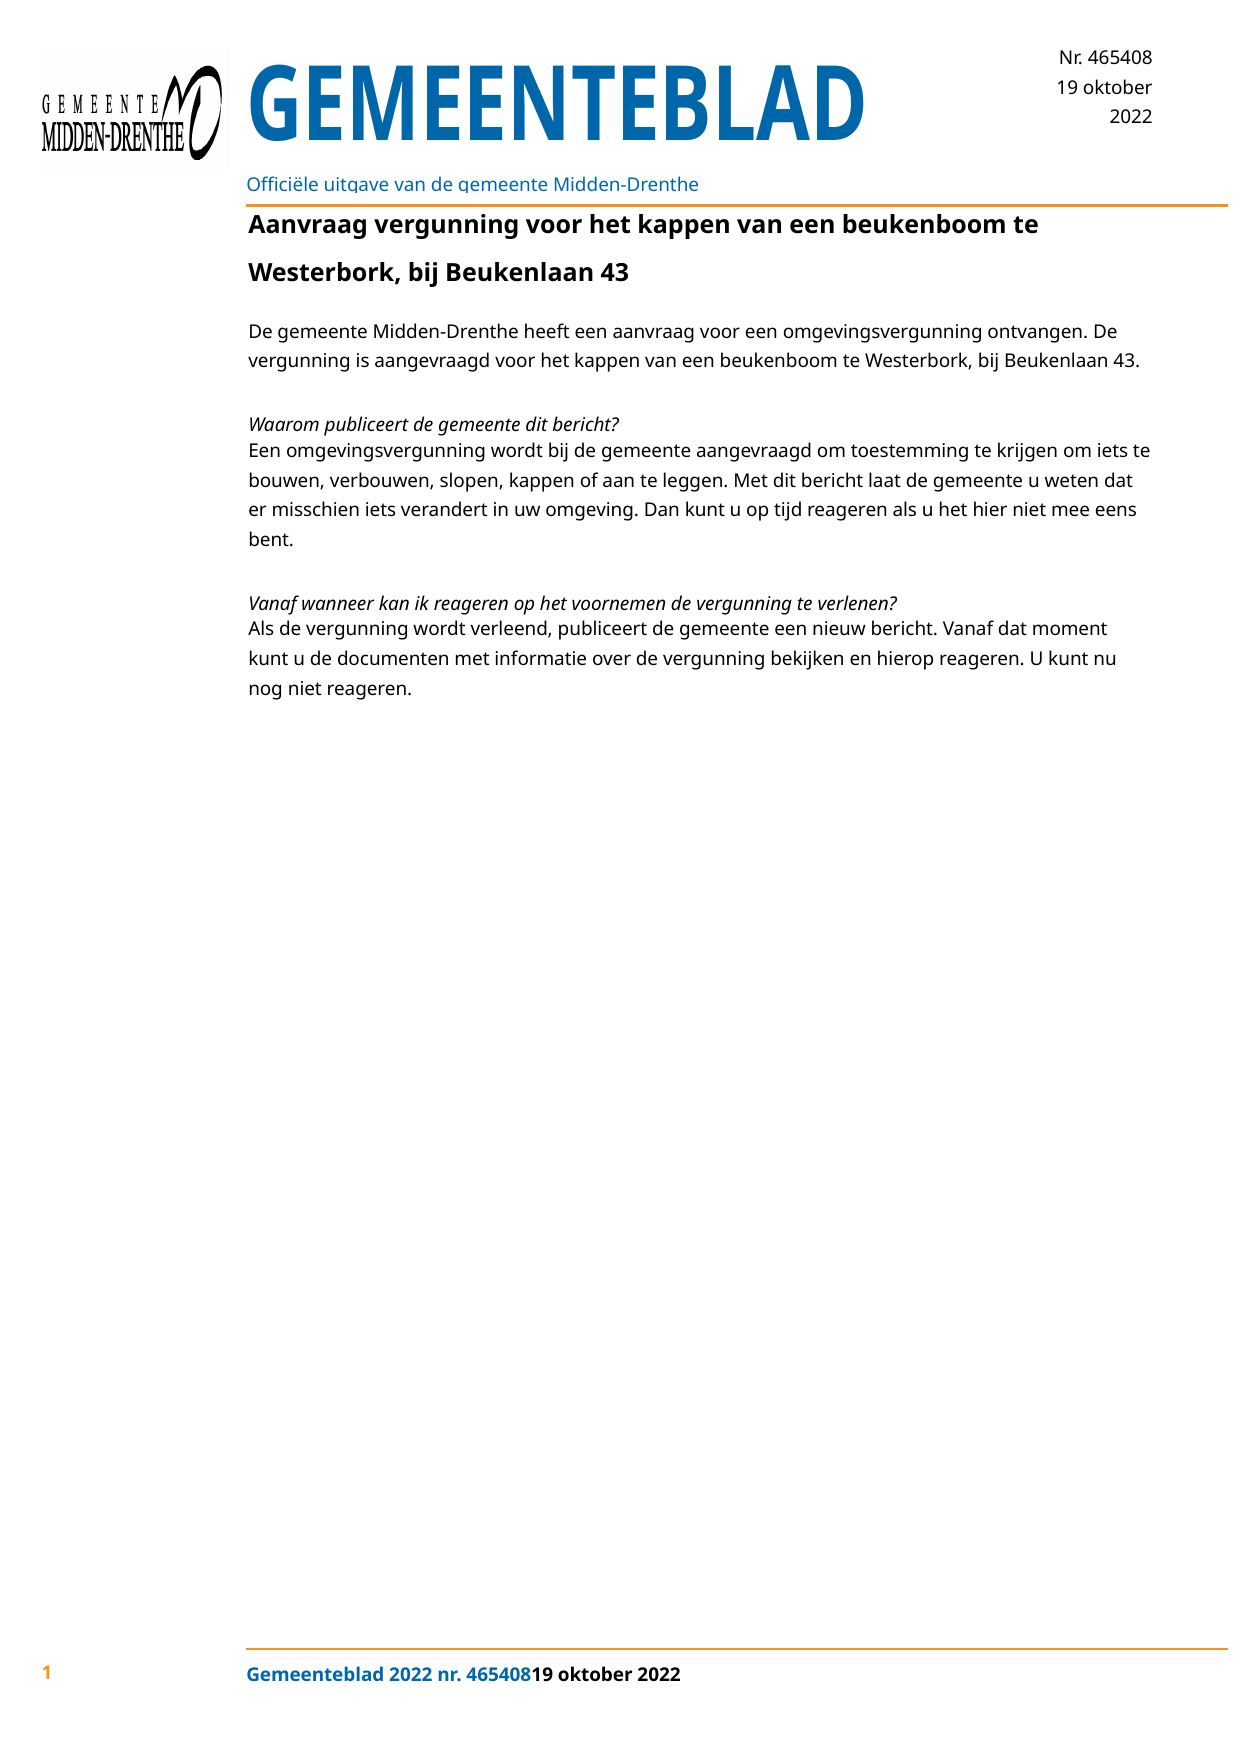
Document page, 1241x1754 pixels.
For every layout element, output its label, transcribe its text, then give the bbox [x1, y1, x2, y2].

text Vanaf wanneer kan ik reageren op het voornemen de vergunning te verlenen? [248, 590, 1152, 616]
text Aanvraag vergunning voor het kappen van een beukenboom te Westerbork, bij Beukenlaan 43 [248, 207, 1152, 288]
text Waarom publiceert de gemeente dit bericht? [248, 411, 1152, 437]
text Een omgevingsvergunning wordt bij de gemeente aangevraagd om toestemming te krijgen om iets te bouwen, verbouwen, slopen, kappen of aan te leggen. Met dit bericht laat de gemeente u weten dat er misschien iets verandert in uw omgeving. Dan kunt u op tijd reageren als u het hier niet mee eens bent. [248, 437, 1152, 552]
text Als de vergunning wordt verleend, publiceert de gemeente een nieuw bericht. Vanaf dat moment kunt u de documenten met informatie over de vergunning bekijken en hierop reageren. U kunt nu nog niet reageren. [248, 616, 1152, 701]
text De gemeente Midden-Drenthe heeft een aanvraag voor een omgevingsvergunning ontvangen. De vergunning is aangevraagd voor het kappen van een beukenboom te Westerbork, bij Beukenlaan 43. [248, 318, 1152, 373]
picture [41, 47, 231, 172]
